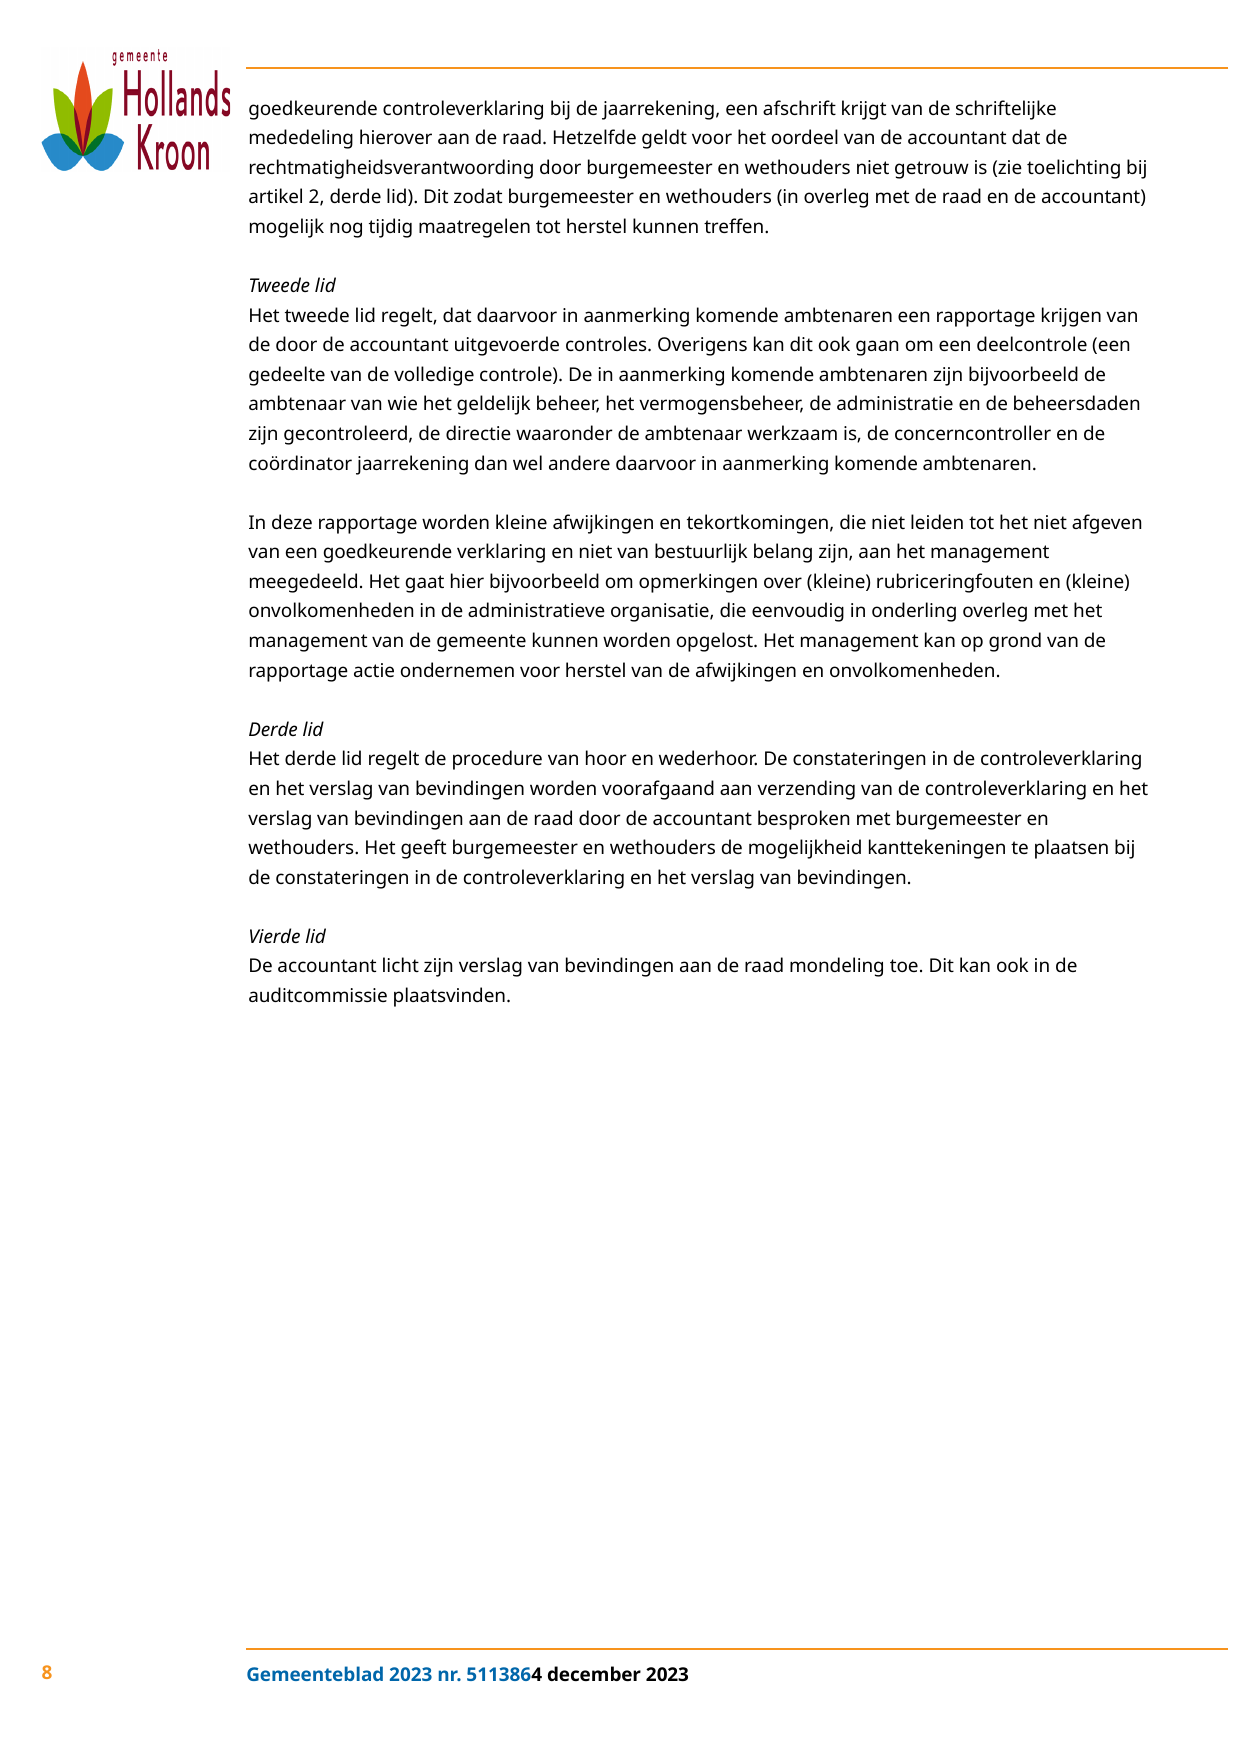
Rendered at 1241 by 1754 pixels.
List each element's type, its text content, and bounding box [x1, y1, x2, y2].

text De accountant licht zijn verslag van bevindingen aan de raad mondeling toe. Dit kan ook in de auditcommissie plaatsvinden. [248, 953, 1152, 1008]
text Het derde lid regelt de procedure van hoor en wederhoor. De constateringen in de controleverklaring en het verslag van bevindingen worden voorafgaand aan verzending van de controleverklaring en het verslag van bevindingen aan de raad door de accountant besproken met burgemeester en wethouders. Het geeft burgemeester en wethouders de mogelijkheid kanttekeningen te plaatsen bij de constateringen in de controleverklaring en het verslag van bevindingen. [248, 746, 1152, 890]
picture [41, 47, 231, 172]
text Derde lid [248, 716, 1152, 742]
text In deze rapportage worden kleine afwijkingen en tekortkomingen, die niet leiden tot het niet afgeven van een goedkeurende verklaring en niet van bestuurlijk belang zijn, aan het management meegedeeld. Het gaat hier bijvoorbeeld om opmerkingen over (kleine) rubriceringfouten en (kleine) onvolkomenheden in de administratieve organisatie, die eenvoudig in onderling overleg met het management van de gemeente kunnen worden opgelost. Het management kan op grond van de rapportage actie ondernemen voor herstel van de afwijkingen en onvolkomenheden. [248, 509, 1152, 683]
text Tweede lid [248, 272, 1152, 298]
text goedkeurende controleverklaring bij de jaarrekening, een afschrift krijgt van de schriftelijke mededeling hierover aan de raad. Hetzelfde geldt voor het oordeel van de accountant dat de rechtmatigheidsverantwoording door burgemeester en wethouders niet getrouw is (zie toelichting bij artikel 2, derde lid). Dit zodat burgemeester en wethouders (in overleg met de raad en de accountant) mogelijk nog tijdig maatregelen tot herstel kunnen treffen. [248, 95, 1152, 239]
text Het tweede lid regelt, dat daarvoor in aanmerking komende ambtenaren een rapportage krijgen van de door de accountant uitgevoerde controles. Overigens kan dit ook gaan om een deelcontrole (een gedeelte van de volledige controle). De in aanmerking komende ambtenaren zijn bijvoorbeeld de ambtenaar van wie het geldelijk beheer, het vermogensbeheer, de administratie en de beheersdaden zijn gecontroleerd, de directie waaronder de ambtenaar werkzaam is, de concerncontroller en de coördinator jaarrekening dan wel andere daarvoor in aanmerking komende ambtenaren. [248, 302, 1152, 476]
text Vierde lid [248, 923, 1152, 949]
